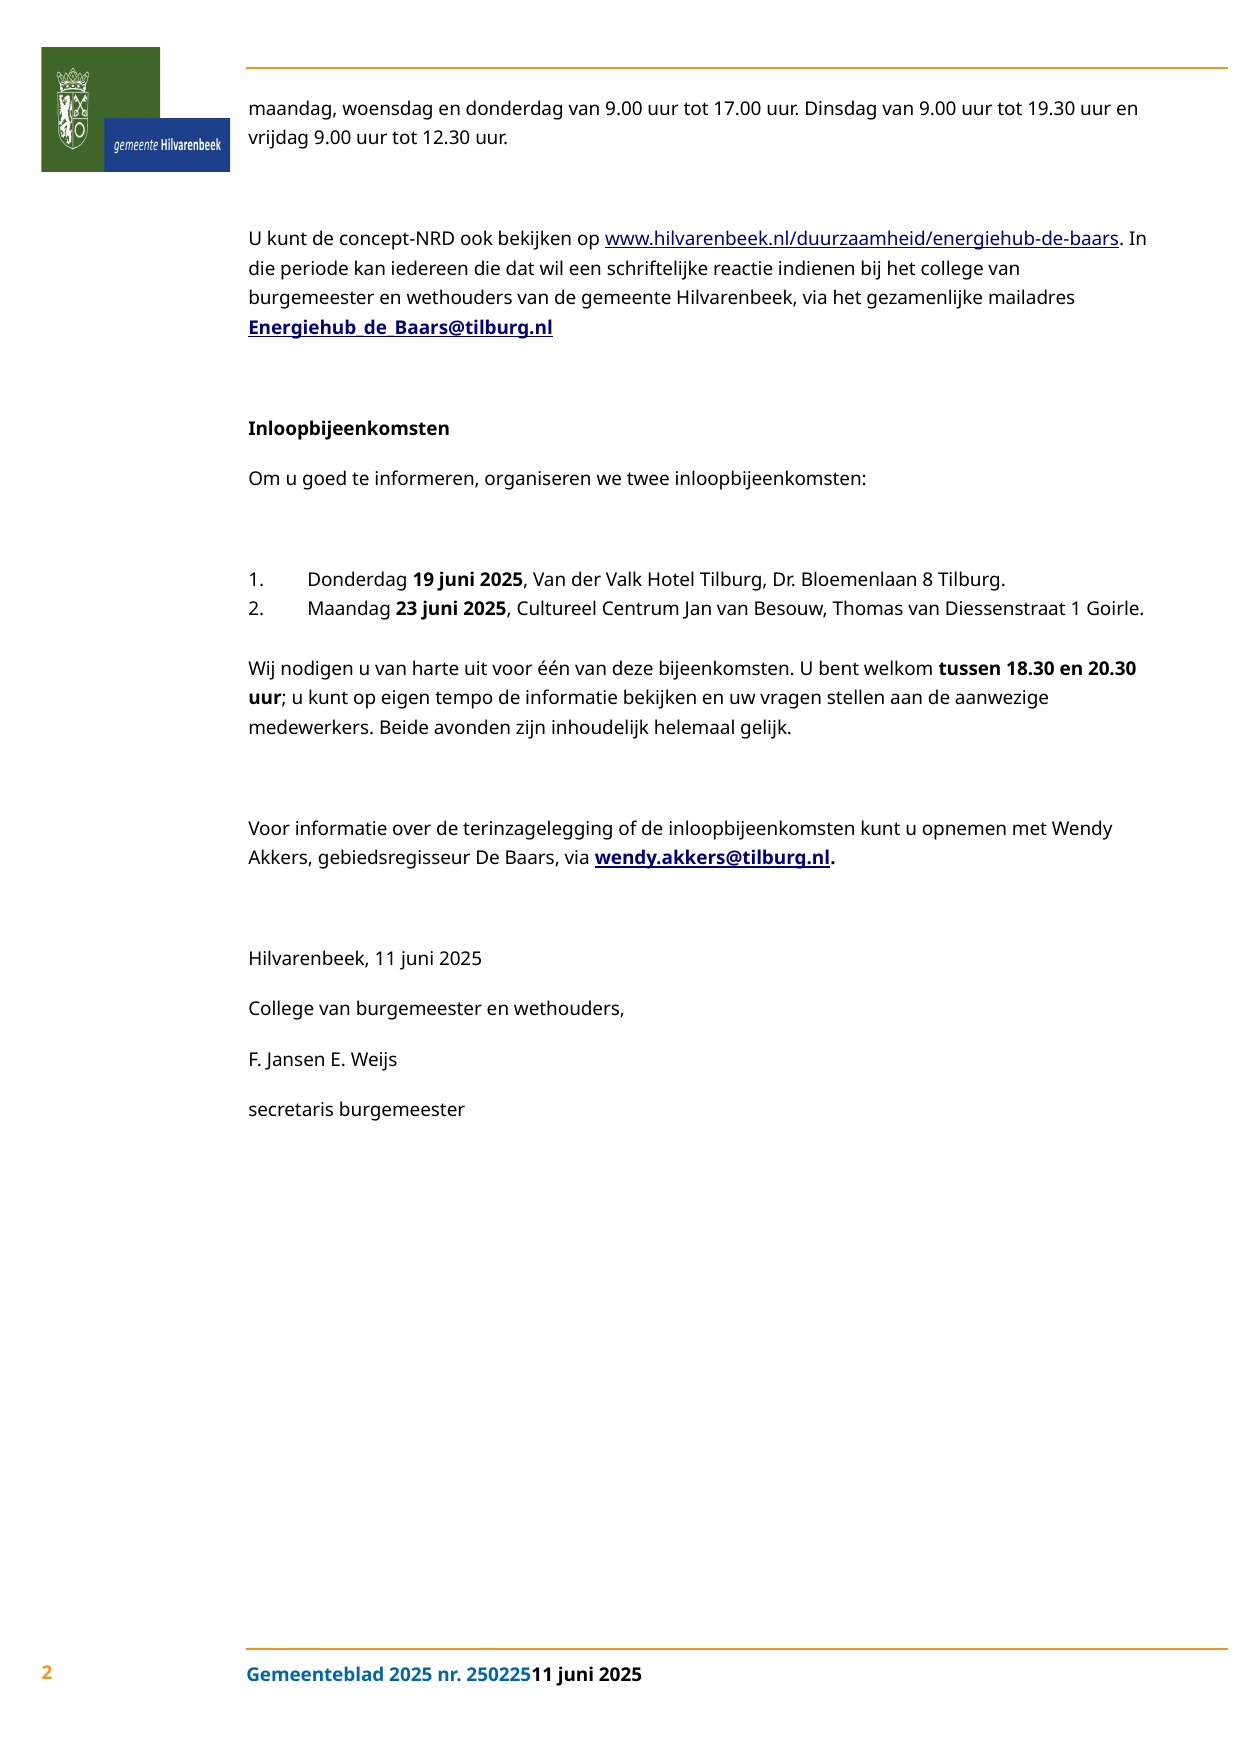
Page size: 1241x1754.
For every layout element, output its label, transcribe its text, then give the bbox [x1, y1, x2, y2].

list Donderdag 19 juni 2025, Van der Valk Hotel Tilburg, Dr. Bloemenlaan 8 Tilburg. [248, 566, 1152, 592]
text Inloopbijeenkomsten [248, 415, 1152, 441]
text Hilvarenbeek, 11 juni 2025 [248, 945, 1152, 971]
text U kunt de concept-NRD ook bekijken op www.hilvarenbeek.nl/duurzaamheid/energiehub-de-baars. In die periode kan iedereen die dat wil een schriftelijke reactie indienen bij het college van burgemeester en wethouders van de gemeente Hilvarenbeek, via het gezamenlijke mailadres Energiehub_de_Baars@tilburg.nl [248, 225, 1152, 340]
picture [41, 47, 231, 172]
text Wij nodigen u van harte uit voor één van deze bijeenkomsten. U bent welkom tussen 18.30 en 20.30 uur; u kunt op eigen tempo de informatie bekijken en uw vragen stellen aan de aanwezige medewerkers. Beide avonden zijn inhoudelijk helemaal gelijk. [248, 655, 1152, 740]
text College van burgemeester en wethouders, [248, 996, 1152, 1021]
text Om u goed te informeren, organiseren we twee inloopbijeenkomsten: [248, 465, 1152, 491]
list Maandag 23 juni 2025, Cultureel Centrum Jan van Besouw, Thomas van Diessenstraat 1 Goirle. [248, 596, 1152, 621]
text secretaris burgemeester [248, 1096, 1152, 1122]
text Voor informatie over de terinzagelegging of de inloopbijeenkomsten kunt u opnemen met Wendy Akkers, gebiedsregisseur De Baars, via wendy.akkers@tilburg.nl. [248, 815, 1152, 870]
text maandag, woensdag en donderdag van 9.00 uur tot 17.00 uur. Dinsdag van 9.00 uur tot 19.30 uur en vrijdag 9.00 uur tot 12.30 uur. [248, 95, 1152, 150]
text F. Jansen E. Weijs [248, 1046, 1152, 1072]
